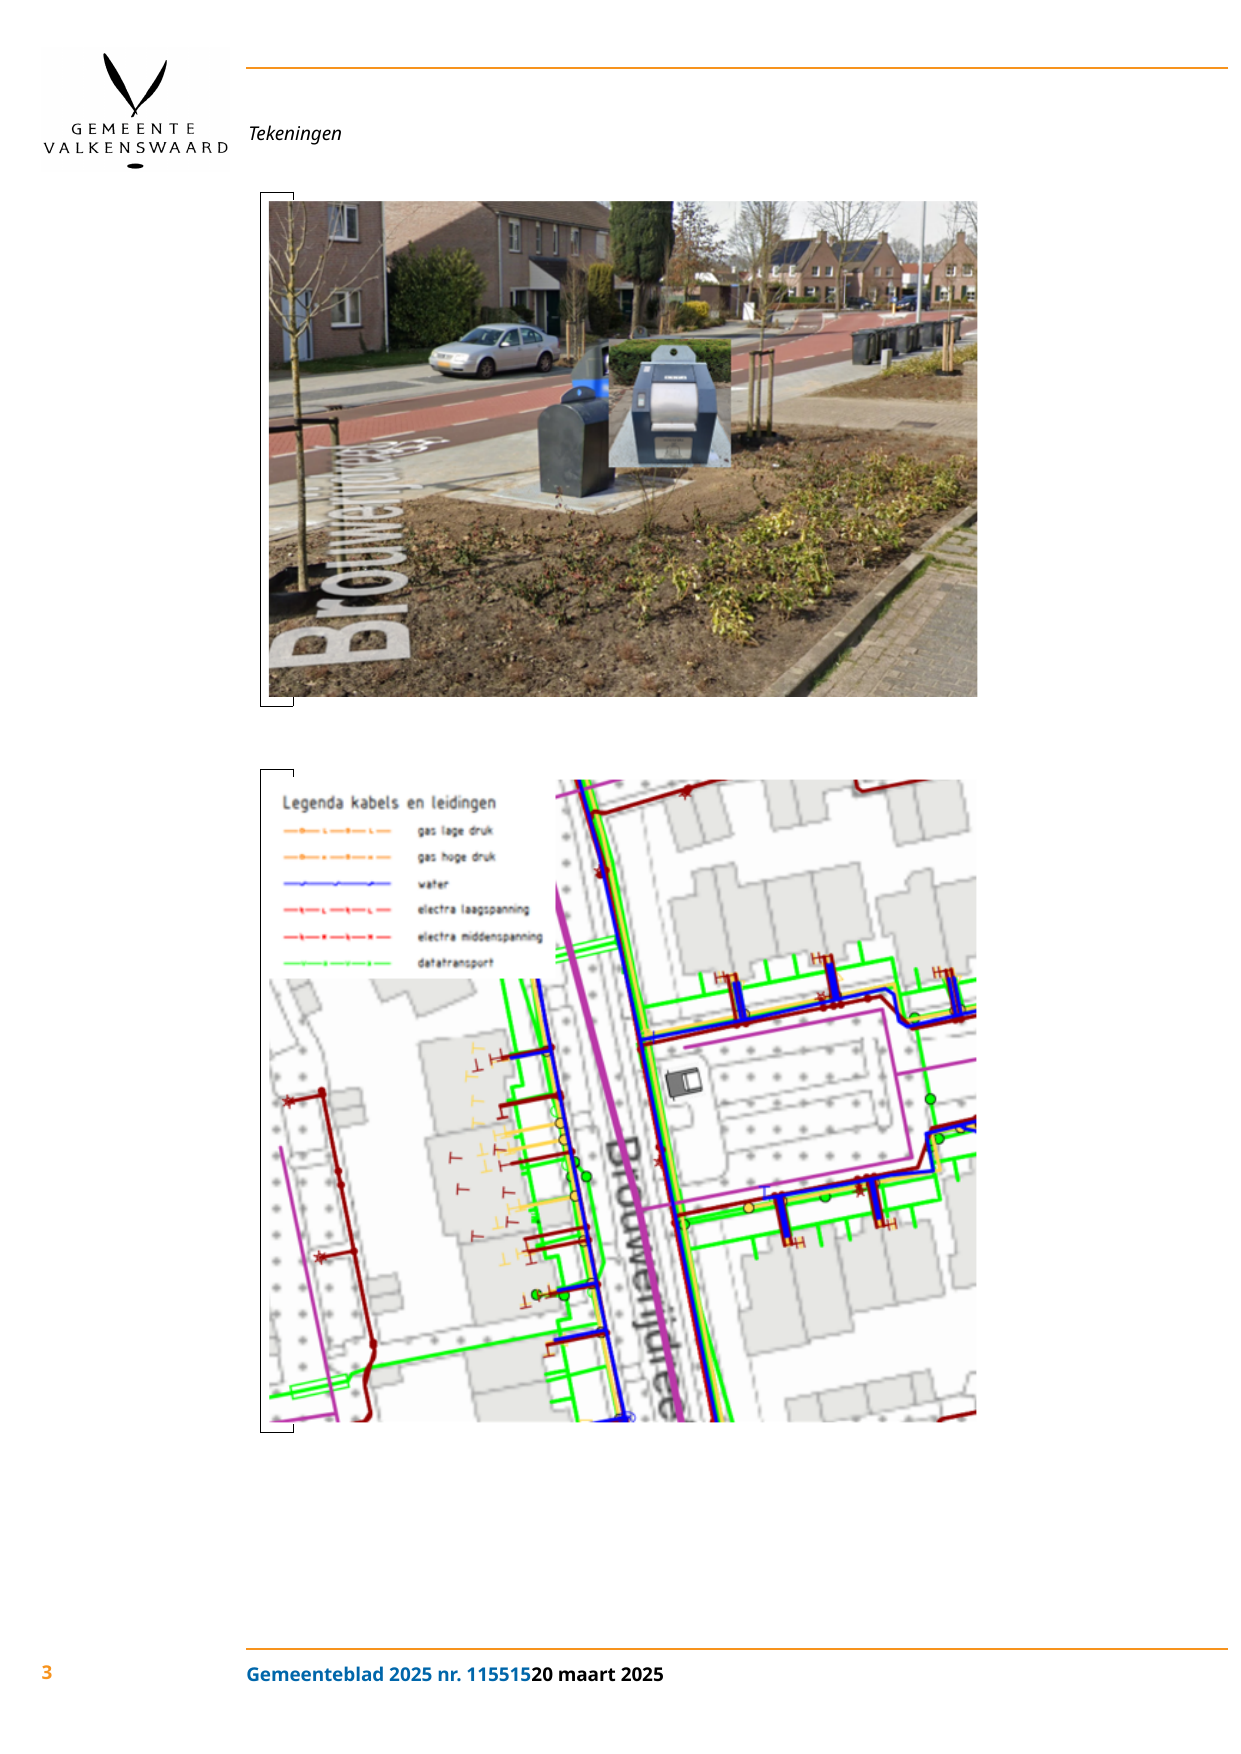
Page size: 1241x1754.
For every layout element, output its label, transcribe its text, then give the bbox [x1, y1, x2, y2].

picture [268, 200, 978, 697]
picture [268, 777, 978, 1424]
picture [41, 47, 231, 172]
text Tekeningen [248, 121, 1152, 146]
